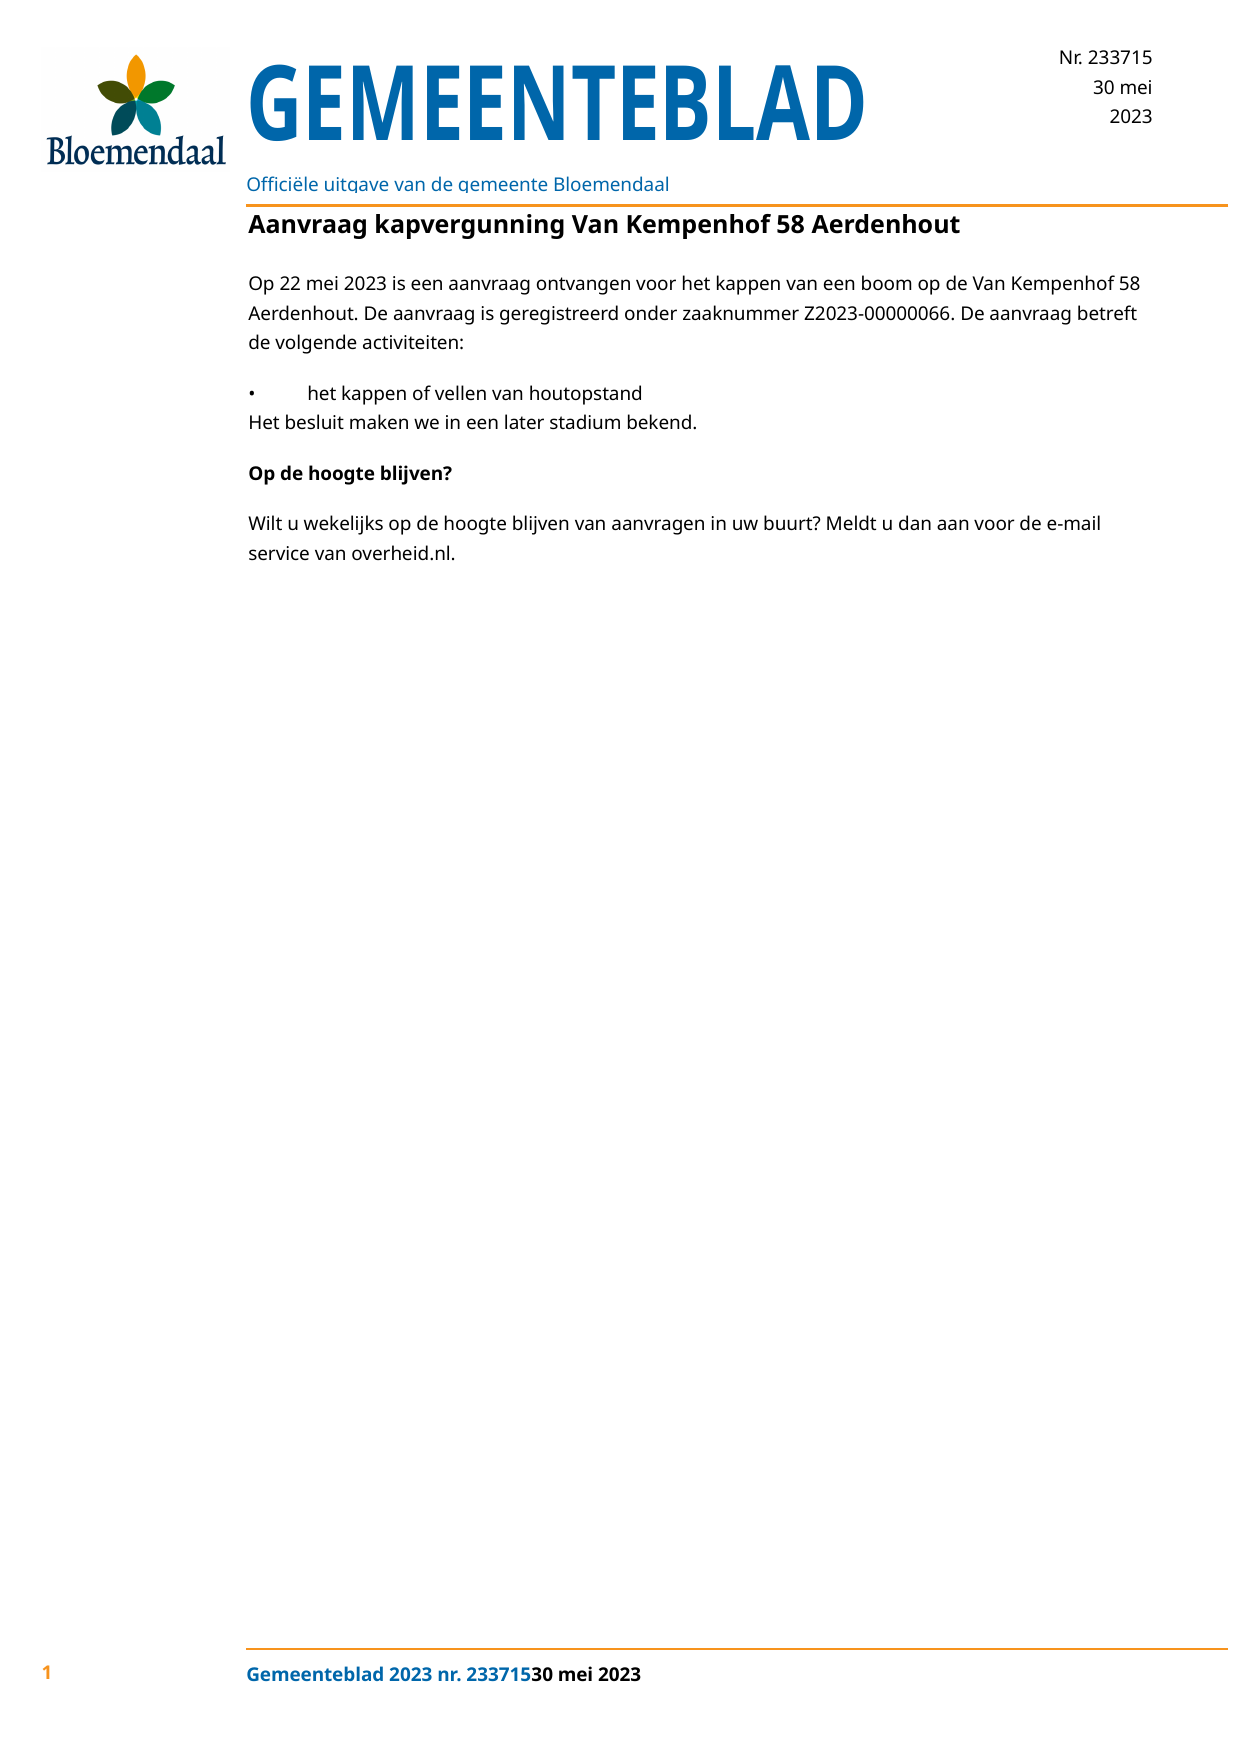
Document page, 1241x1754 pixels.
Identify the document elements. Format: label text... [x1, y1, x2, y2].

text Op de hoogte blijven? [248, 460, 1152, 486]
text Op 22 mei 2023 is een aanvraag ontvangen voor het kappen van een boom op de Van Kempenhof 58 Aerdenhout. De aanvraag is geregistreerd onder zaaknummer Z2023-00000066. De aanvraag betreft de volgende activiteiten: [248, 270, 1152, 355]
picture [41, 47, 231, 172]
text Aanvraag kapvergunning Van Kempenhof 58 Aerdenhout [248, 207, 1152, 241]
text Het besluit maken we in een later stadium bekend. [248, 409, 1152, 435]
list het kappen of vellen van houtopstand [248, 380, 1152, 406]
text Wilt u wekelijks op de hoogte blijven van aanvragen in uw buurt? Meldt u dan aan voor de e-mail service van overheid.nl. [248, 510, 1152, 566]
